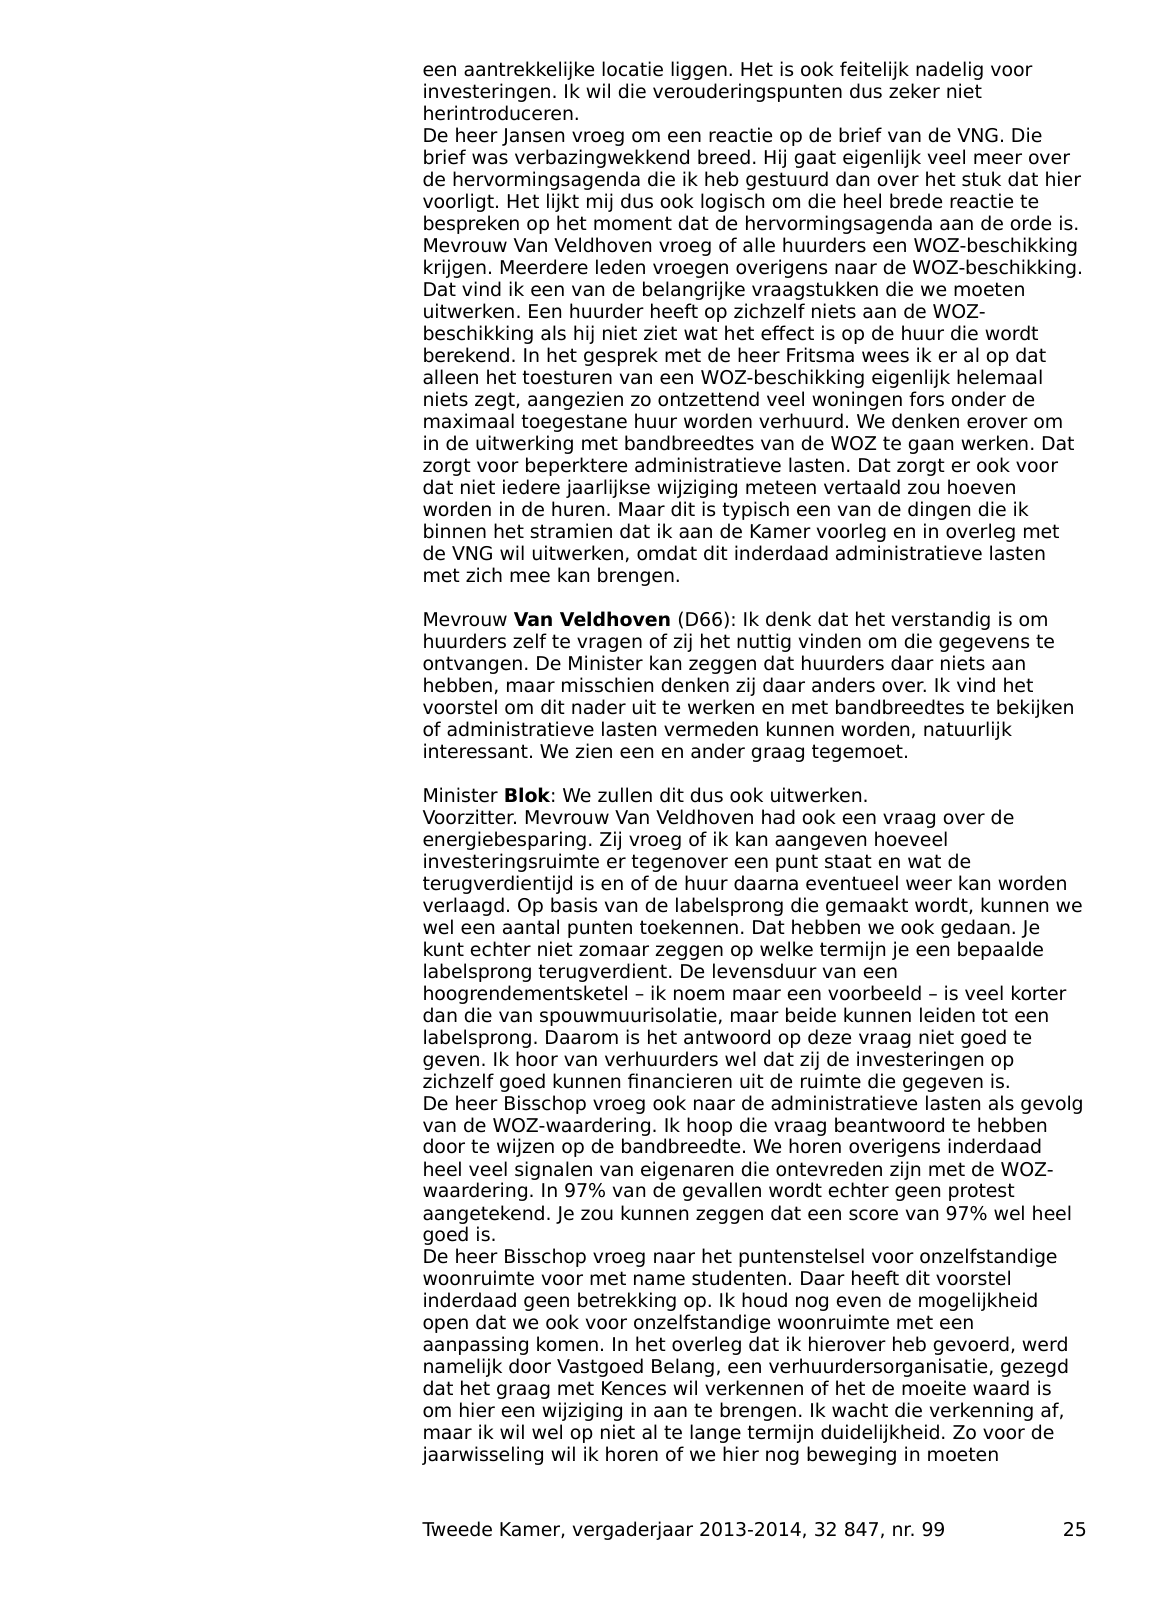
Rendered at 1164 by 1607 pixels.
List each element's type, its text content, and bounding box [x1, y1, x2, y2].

text Mevrouw Van Veldhoven (D66): Ik denk dat het verstandig is om huurders zelf te vragen of zij het nuttig vinden om die gegevens te ontvangen. De Minister kan zeggen dat huurders daar niets aan hebben, maar misschien denken zij daar anders over. Ik vind het voorstel om dit nader uit te werken en met bandbreedtes te bekijken of administratieve lasten vermeden kunnen worden, natuurlijk interessant. We zien een en ander graag tegemoet. [422, 609, 1087, 763]
text De heer Bisschop vroeg naar het puntenstelsel voor onzelfstandige woonruimte voor met name studenten. Daar heeft dit voorstel inderdaad geen betrekking op. Ik houd nog even de mogelijkheid open dat we ook voor onzelfstandige woonruimte met een aanpassing komen. In het overleg dat ik hierover heb gevoerd, werd namelijk door Vastgoed Belang, een verhuurdersorganisatie, gezegd dat het graag met Kences wil verkennen of het de moeite waard is om hier een wijziging in aan te brengen. Ik wacht die verkenning af, maar ik wil wel op niet al te lange termijn duidelijkheid. Zo voor de jaarwisseling wil ik horen of we hier nog beweging in moeten [422, 1246, 1087, 1466]
text Voorzitter. Mevrouw Van Veldhoven had ook een vraag over de energiebesparing. Zij vroeg of ik kan aangeven hoeveel investeringsruimte er tegenover een punt staat en wat de terugverdientijd is en of de huur daarna eventueel weer kan worden verlaagd. Op basis van de labelsprong die gemaakt wordt, kunnen we wel een aantal punten toekennen. Dat hebben we ook gedaan. Je kunt echter niet zomaar zeggen op welke termijn je een bepaalde labelsprong terugverdient. De levensduur van een hoogrendementsketel – ik noem maar een voorbeeld – is veel korter dan die van spouwmuurisolatie, maar beide kunnen leiden tot een labelsprong. Daarom is het antwoord op deze vraag niet goed te geven. Ik hoor van verhuurders wel dat zij de investeringen op zichzelf goed kunnen financieren uit de ruimte die gegeven is. [422, 807, 1087, 1092]
text De heer Bisschop vroeg ook naar de administratieve lasten als gevolg van de WOZ-waardering. Ik hoop die vraag beantwoord te hebben door te wijzen op de bandbreedte. We horen overigens inderdaad heel veel signalen van eigenaren die ontevreden zijn met de WOZ-waardering. In 97% van de gevallen wordt echter geen protest aangetekend. Je zou kunnen zeggen dat een score van 97% wel heel goed is. [422, 1092, 1087, 1246]
text De heer Jansen vroeg om een reactie op de brief van de VNG. Die brief was verbazingwekkend breed. Hij gaat eigenlijk veel meer over de hervormingsagenda die ik heb gestuurd dan over het stuk dat hier voorligt. Het lijkt mij dus ook logisch om die heel brede reactie te bespreken op het moment dat de hervormingsagenda aan de orde is. [422, 125, 1087, 235]
text Mevrouw Van Veldhoven vroeg of alle huurders een WOZ-beschikking krijgen. Meerdere leden vroegen overigens naar de WOZ-beschikking. Dat vind ik een van de belangrijke vraagstukken die we moeten uitwerken. Een huurder heeft op zichzelf niets aan de WOZ-beschikking als hij niet ziet wat het effect is op de huur die wordt berekend. In het gesprek met de heer Fritsma wees ik er al op dat alleen het toesturen van een WOZ-beschikking eigenlijk helemaal niets zegt, aangezien zo ontzettend veel woningen fors onder de maximaal toegestane huur worden verhuurd. We denken erover om in de uitwerking met bandbreedtes van de WOZ te gaan werken. Dat zorgt voor beperktere administratieve lasten. Dat zorgt er ook voor dat niet iedere jaarlijkse wijziging meteen vertaald zou hoeven worden in de huren. Maar dit is typisch een van de dingen die ik binnen het stramien dat ik aan de Kamer voorleg en in overleg met de VNG wil uitwerken, omdat dit inderdaad administratieve lasten met zich mee kan brengen. [422, 235, 1087, 587]
text Minister Blok: We zullen dit dus ook uitwerken. [422, 785, 1087, 807]
text een aantrekkelijke locatie liggen. Het is ook feitelijk nadelig voor investeringen. Ik wil die verouderingspunten dus zeker niet herintroduceren. [422, 59, 1087, 125]
